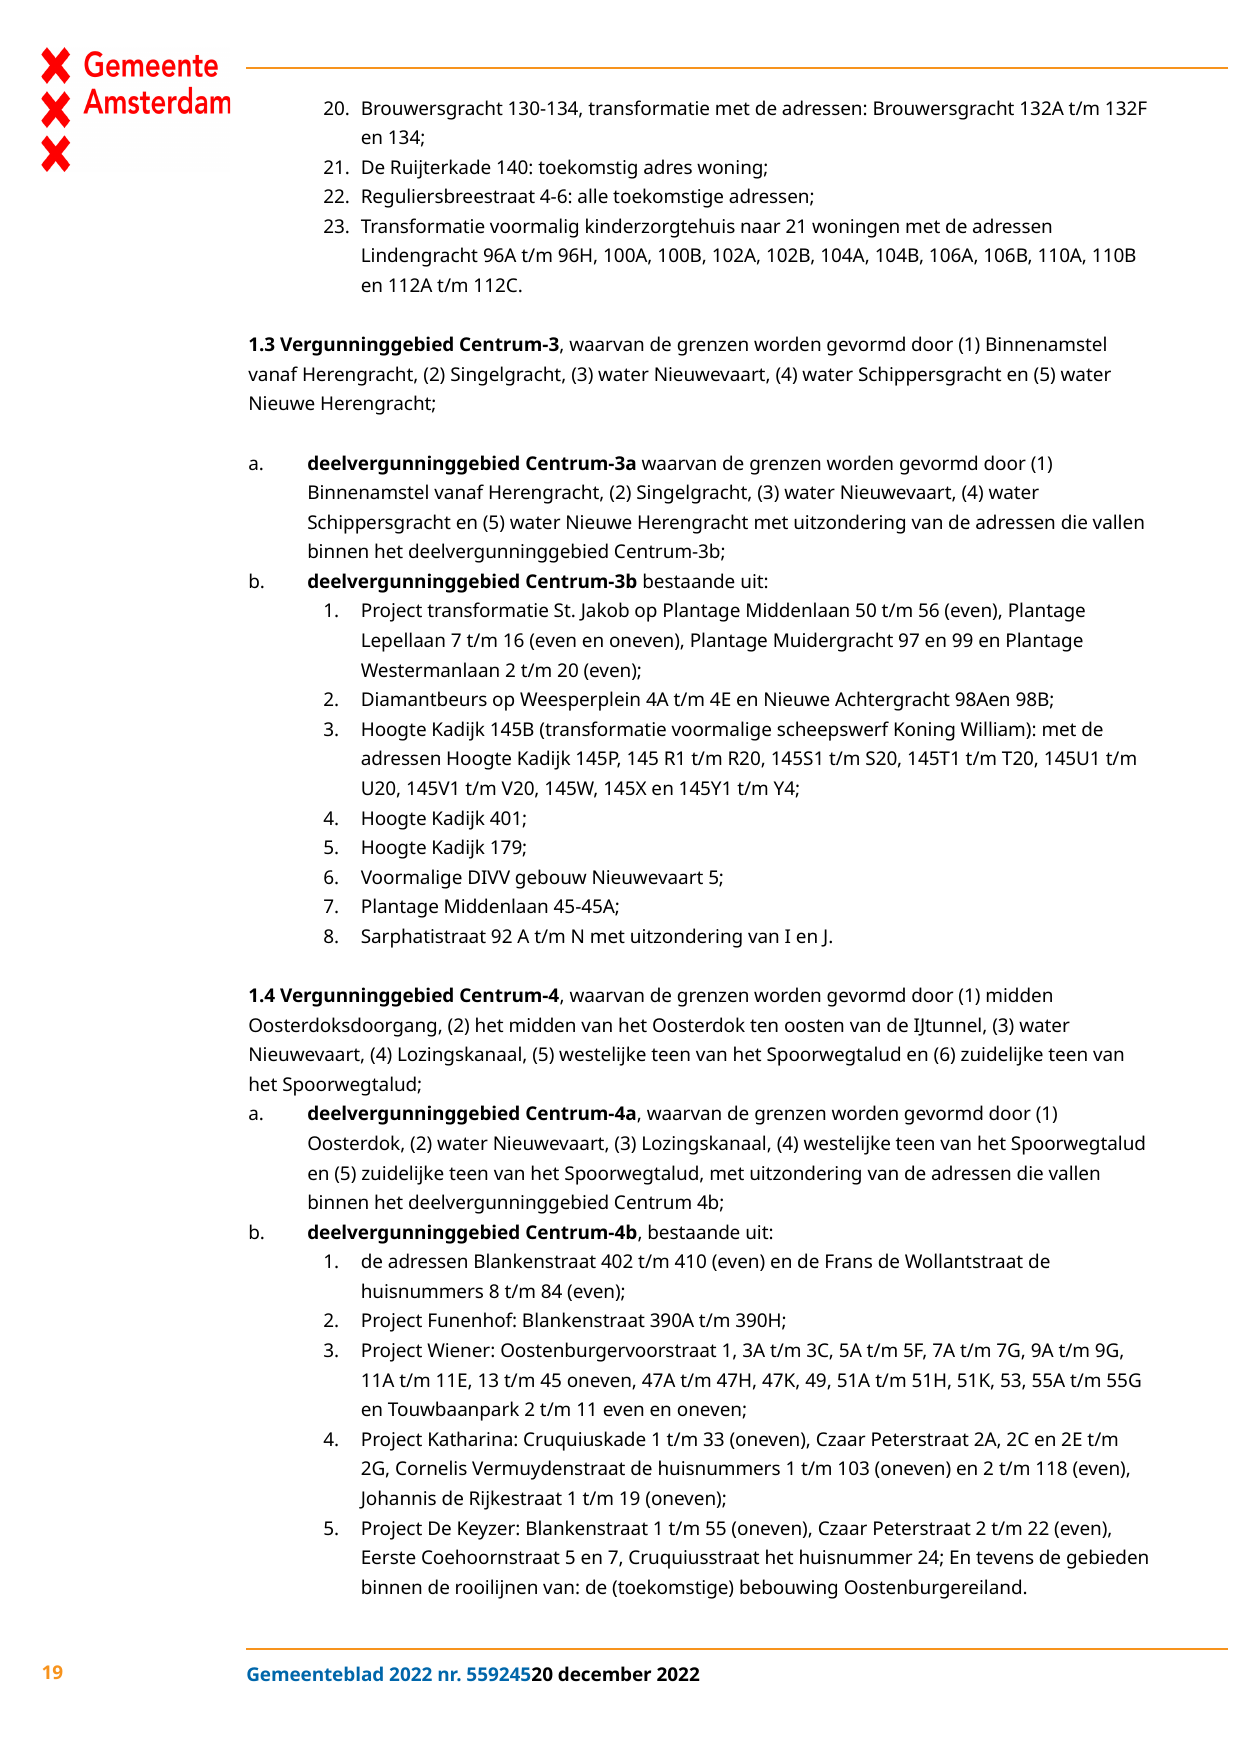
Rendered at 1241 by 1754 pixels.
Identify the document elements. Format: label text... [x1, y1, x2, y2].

list Project transformatie St. Jakob op Plantage Middenlaan 50 t/m 56 (even), Plantage Lepellaan 7 t/m 16 (even en oneven), Plantage Muidergracht 97 en 99 en Plantage Westermanlaan 2 t/m 20 (even); [323, 598, 1152, 683]
list Hoogte Kadijk 145B (transformatie voormalige scheepswerf Koning William): met de adressen Hoogte Kadijk 145P, 145 R1 t/m R20, 145S1 t/m S20, 145T1 t/m T20, 145U1 t/m U20, 145V1 t/m V20, 145W, 145X en 145Y1 t/m Y4; [323, 716, 1152, 801]
picture [41, 47, 231, 172]
list deelvergunninggebied Centrum-3b bestaande uit: [248, 568, 1152, 594]
list Project Funenhof: Blankenstraat 390A t/m 390H; [323, 1308, 1152, 1333]
list deelvergunninggebied Centrum-3a waarvan de grenzen worden gevormd door (1) Binnenamstel vanaf Herengracht, (2) Singelgracht, (3) water Nieuwevaart, (4) water Schippersgracht en (5) water Nieuwe Herengracht met uitzondering van de adressen die vallen binnen het deelvergunninggebied Centrum-3b; [248, 450, 1152, 564]
list Project Wiener: Oostenburgervoorstraat 1, 3A t/m 3C, 5A t/m 5F, 7A t/m 7G, 9A t/m 9G, 11A t/m 11E, 13 t/m 45 oneven, 47A t/m 47H, 47K, 49, 51A t/m 51H, 51K, 53, 55A t/m 55G en Touwbaanpark 2 t/m 11 even en oneven; [323, 1337, 1152, 1422]
list Voormalige DIVV gebouw Nieuwevaart 5; [323, 864, 1152, 890]
list De Ruijterkade 140: toekomstig adres woning; [323, 154, 1152, 180]
text 1.4 Vergunninggebied Centrum-4, waarvan de grenzen worden gevormd door (1) midden Oosterdoksdoorgang, (2) het midden van het Oosterdok ten oosten van de IJtunnel, (3) water Nieuwevaart, (4) Lozingskanaal, (5) westelijke teen van het Spoorwegtalud en (6) zuidelijke teen van het Spoorwegtalud; [248, 982, 1152, 1097]
list Brouwersgracht 130-134, transformatie met de adressen: Brouwersgracht 132A t/m 132F en 134; [323, 95, 1152, 150]
list deelvergunninggebied Centrum-4a, waarvan de grenzen worden gevormd door (1) Oosterdok, (2) water Nieuwevaart, (3) Lozingskanaal, (4) westelijke teen van het Spoorwegtalud en (5) zuidelijke teen van het Spoorwegtalud, met uitzondering van de adressen die vallen binnen het deelvergunninggebied Centrum 4b; [248, 1101, 1152, 1215]
list Hoogte Kadijk 179; [323, 834, 1152, 860]
list Reguliersbreestraat 4-6: alle toekomstige adressen; [323, 183, 1152, 209]
list Diamantbeurs op Weesperplein 4A t/m 4E en Nieuwe Achtergracht 98Aen 98B; [323, 686, 1152, 712]
list Project De Keyzer: Blankenstraat 1 t/m 55 (oneven), Czaar Peterstraat 2 t/m 22 (even), Eerste Coehoornstraat 5 en 7, Cruquiusstraat het huisnummer 24; En tevens de gebieden binnen de rooilijnen van: de (toekomstige) bebouwing Oostenburgereiland. [323, 1515, 1152, 1600]
list Sarphatistraat 92 A t/m N met uitzondering van I en J. [323, 923, 1152, 949]
list Hoogte Kadijk 401; [323, 805, 1152, 831]
list de adressen Blankenstraat 402 t/m 410 (even) en de Frans de Wollantstraat de huisnummers 8 t/m 84 (even); [323, 1248, 1152, 1304]
list Plantage Middenlaan 45-45A; [323, 893, 1152, 919]
list Transformatie voormalig kinderzorgtehuis naar 21 woningen met de adressen Lindengracht 96A t/m 96H, 100A, 100B, 102A, 102B, 104A, 104B, 106A, 106B, 110A, 110B en 112A t/m 112C. [323, 213, 1152, 298]
list deelvergunninggebied Centrum-4b, bestaande uit: [248, 1219, 1152, 1245]
list Project Katharina: Cruquiuskade 1 t/m 33 (oneven), Czaar Peterstraat 2A, 2C en 2E t/m 2G, Cornelis Vermuydenstraat de huisnummers 1 t/m 103 (oneven) en 2 t/m 118 (even), Johannis de Rijkestraat 1 t/m 19 (oneven); [323, 1426, 1152, 1511]
text 1.3 Vergunninggebied Centrum-3, waarvan de grenzen worden gevormd door (1) Binnenamstel vanaf Herengracht, (2) Singelgracht, (3) water Nieuwevaart, (4) water Schippersgracht en (5) water Nieuwe Herengracht; [248, 331, 1152, 416]
